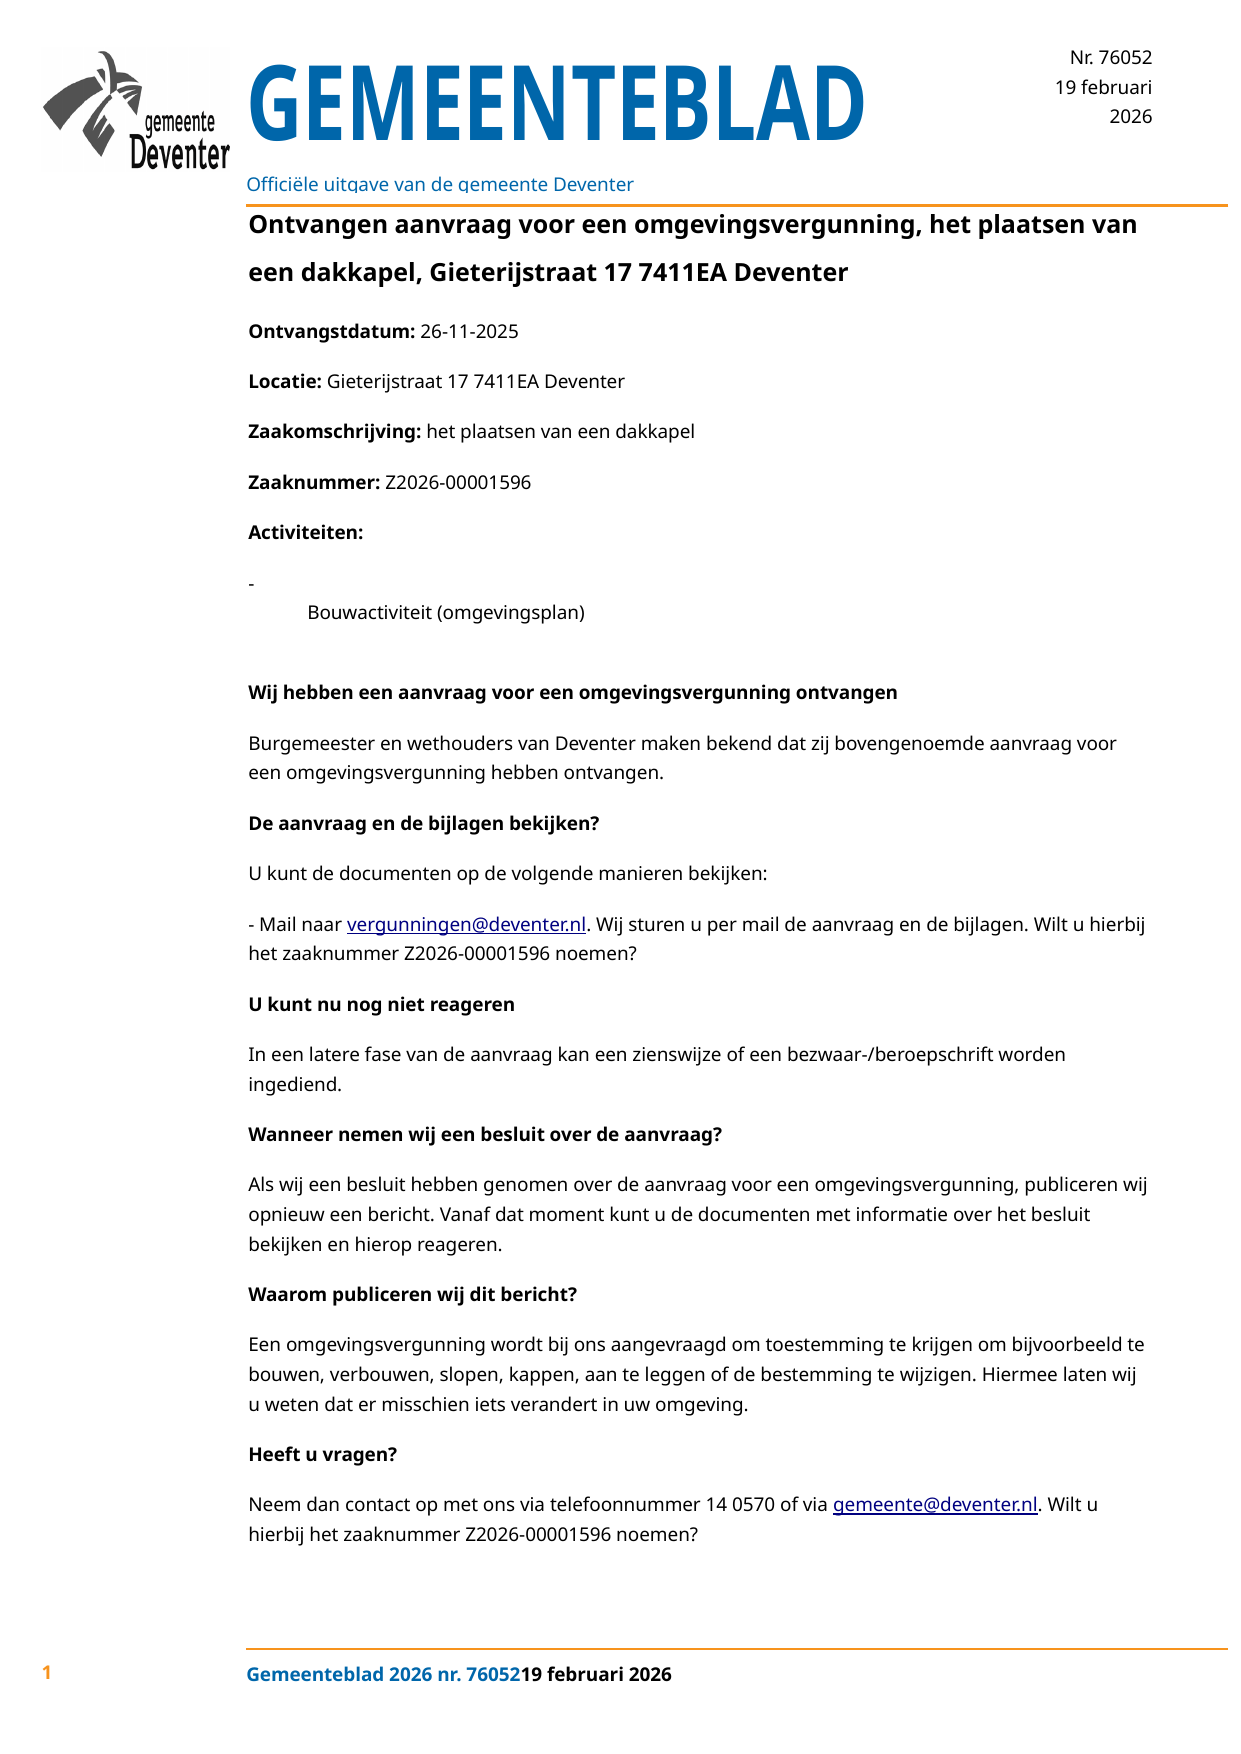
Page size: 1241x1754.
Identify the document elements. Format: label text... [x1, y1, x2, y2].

text Ontvangen aanvraag voor een omgevingsvergunning, het plaatsen van een dakkapel, Gieterijstraat 17 7411EA Deventer [248, 207, 1152, 288]
text Als wij een besluit hebben genomen over de aanvraag voor een omgevingsvergunning, publiceren wij opnieuw een bericht. Vanaf dat moment kunt u de documenten met informatie over het besluit bekijken en hierop reageren. [248, 1172, 1152, 1257]
text Burgemeester en wethouders van Deventer maken bekend dat zij bovengenoemde aanvraag voor een omgevingsvergunning hebben ontvangen. [248, 730, 1152, 785]
text Wij hebben een aanvraag voor een omgevingsvergunning ontvangen [248, 679, 1152, 705]
list Bouwactiviteit (omgevingsplan) [248, 599, 1152, 625]
text U kunt nu nog niet reageren [248, 991, 1152, 1017]
text Activiteiten: [248, 519, 1152, 545]
text Neem dan contact op met ons via telefoonnummer 14 0570 of via gemeente@deventer.nl. Wilt u hierbij het zaaknummer Z2026-00001596 noemen? [248, 1492, 1152, 1547]
text Heeft u vragen? [248, 1441, 1152, 1467]
text Een omgevingsvergunning wordt bij ons aangevraagd om toestemming te krijgen om bijvoorbeeld te bouwen, verbouwen, slopen, kappen, aan te leggen of de bestemming te wijzigen. Hiermee laten wij u weten dat er misschien iets verandert in uw omgeving. [248, 1332, 1152, 1417]
text Zaaknummer: Z2026-00001596 [248, 469, 1152, 495]
text U kunt de documenten op de volgende manieren bekijken: [248, 860, 1152, 886]
text De aanvraag en de bijlagen bekijken? [248, 810, 1152, 836]
text Wanneer nemen wij een besluit over de aanvraag? [248, 1121, 1152, 1147]
picture [41, 47, 231, 172]
text In een latere fase van de aanvraag kan een zienswijze of een bezwaar-/beroepschrift worden ingediend. [248, 1041, 1152, 1097]
text Ontvangstdatum: 26-11-2025 [248, 318, 1152, 344]
text Zaakomschrijving: het plaatsen van een dakkapel [248, 419, 1152, 444]
text - Mail naar vergunningen@deventer.nl. Wij sturen u per mail de aanvraag en de bijlagen. Wilt u hierbij het zaaknummer Z2026-00001596 noemen? [248, 911, 1152, 966]
text Waarom publiceren wij dit bericht? [248, 1281, 1152, 1307]
text Locatie: Gieterijstraat 17 7411EA Deventer [248, 368, 1152, 394]
